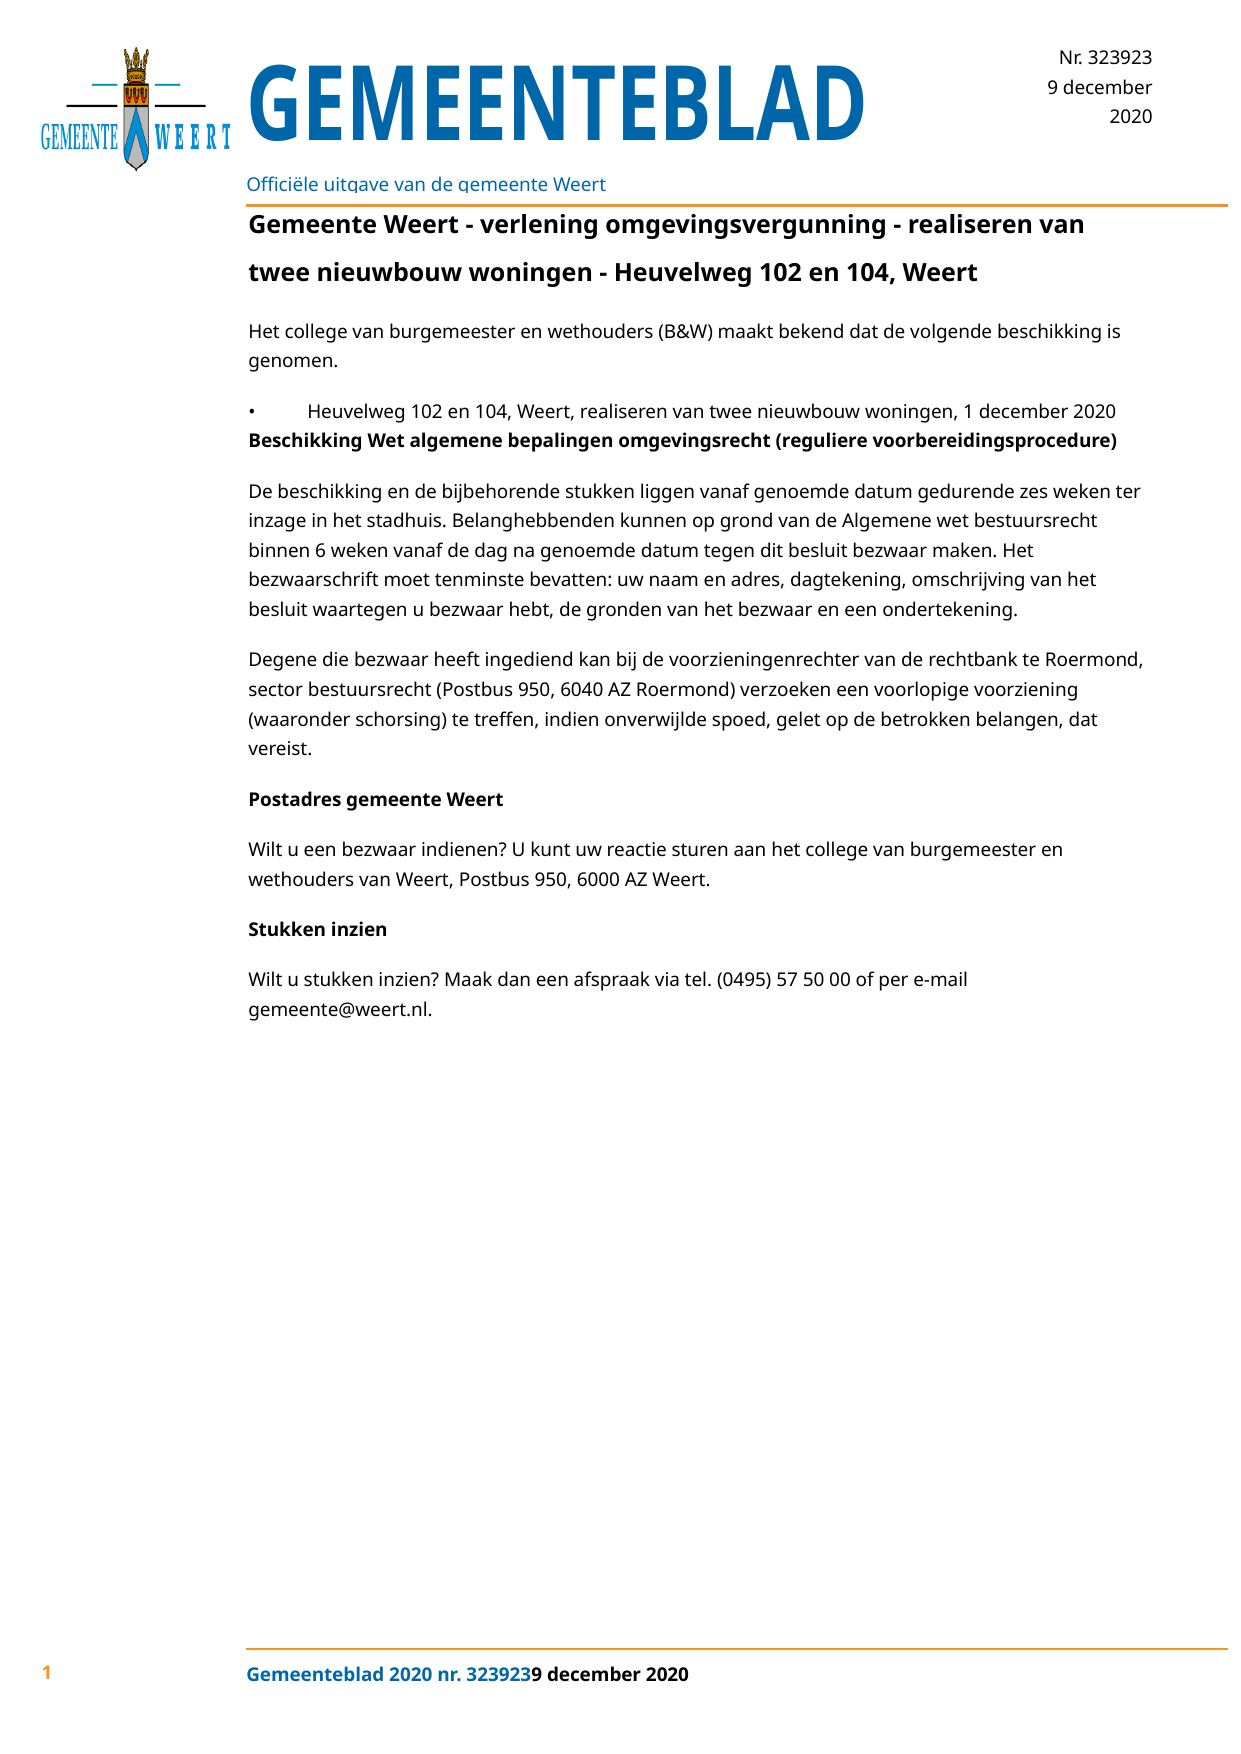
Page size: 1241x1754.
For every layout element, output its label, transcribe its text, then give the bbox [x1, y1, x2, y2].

text Wilt u een bezwaar indienen? U kunt uw reactie sturen aan het college van burgemeester en wethouders van Weert, Postbus 950, 6000 AZ Weert. [248, 836, 1152, 892]
text Beschikking Wet algemene bepalingen omgevingsrecht (reguliere voorbereidingsprocedure) [248, 427, 1152, 453]
text Gemeente Weert - verlening omgevingsvergunning - realiseren van twee nieuwbouw woningen - Heuvelweg 102 en 104, Weert [248, 207, 1152, 288]
text De beschikking en de bijbehorende stukken liggen vanaf genoemde datum gedurende zes weken ter inzage in het stadhuis. Belanghebbenden kunnen op grond van de Algemene wet bestuursrecht binnen 6 weken vanaf de dag na genoemde datum tegen dit besluit bezwaar maken. Het bezwaarschrift moet tenminste bevatten: uw naam en adres, dagtekening, omschrijving van het besluit waartegen u bezwaar hebt, de gronden van het bezwaar en een ondertekening. [248, 478, 1152, 622]
picture [41, 47, 231, 172]
text Wilt u stukken inzien? Maak dan een afspraak via tel. (0495) 57 50 00 of per e-mail gemeente@weert.nl. [248, 967, 1152, 1022]
list Heuvelweg 102 en 104, Weert, realiseren van twee nieuwbouw woningen, 1 december 2020 [248, 398, 1152, 424]
text Stukken inzien [248, 916, 1152, 942]
text Het college van burgemeester en wethouders (B&W) maakt bekend dat de volgende beschikking is genomen. [248, 318, 1152, 373]
text Degene die bezwaar heeft ingediend kan bij de voorzieningenrechter van de rechtbank te Roermond, sector bestuursrecht (Postbus 950, 6040 AZ Roermond) verzoeken een voorlopige voorziening (waaronder schorsing) te treffen, indien onverwijlde spoed, gelet op de betrokken belangen, dat vereist. [248, 647, 1152, 761]
text Postadres gemeente Weert [248, 786, 1152, 812]
